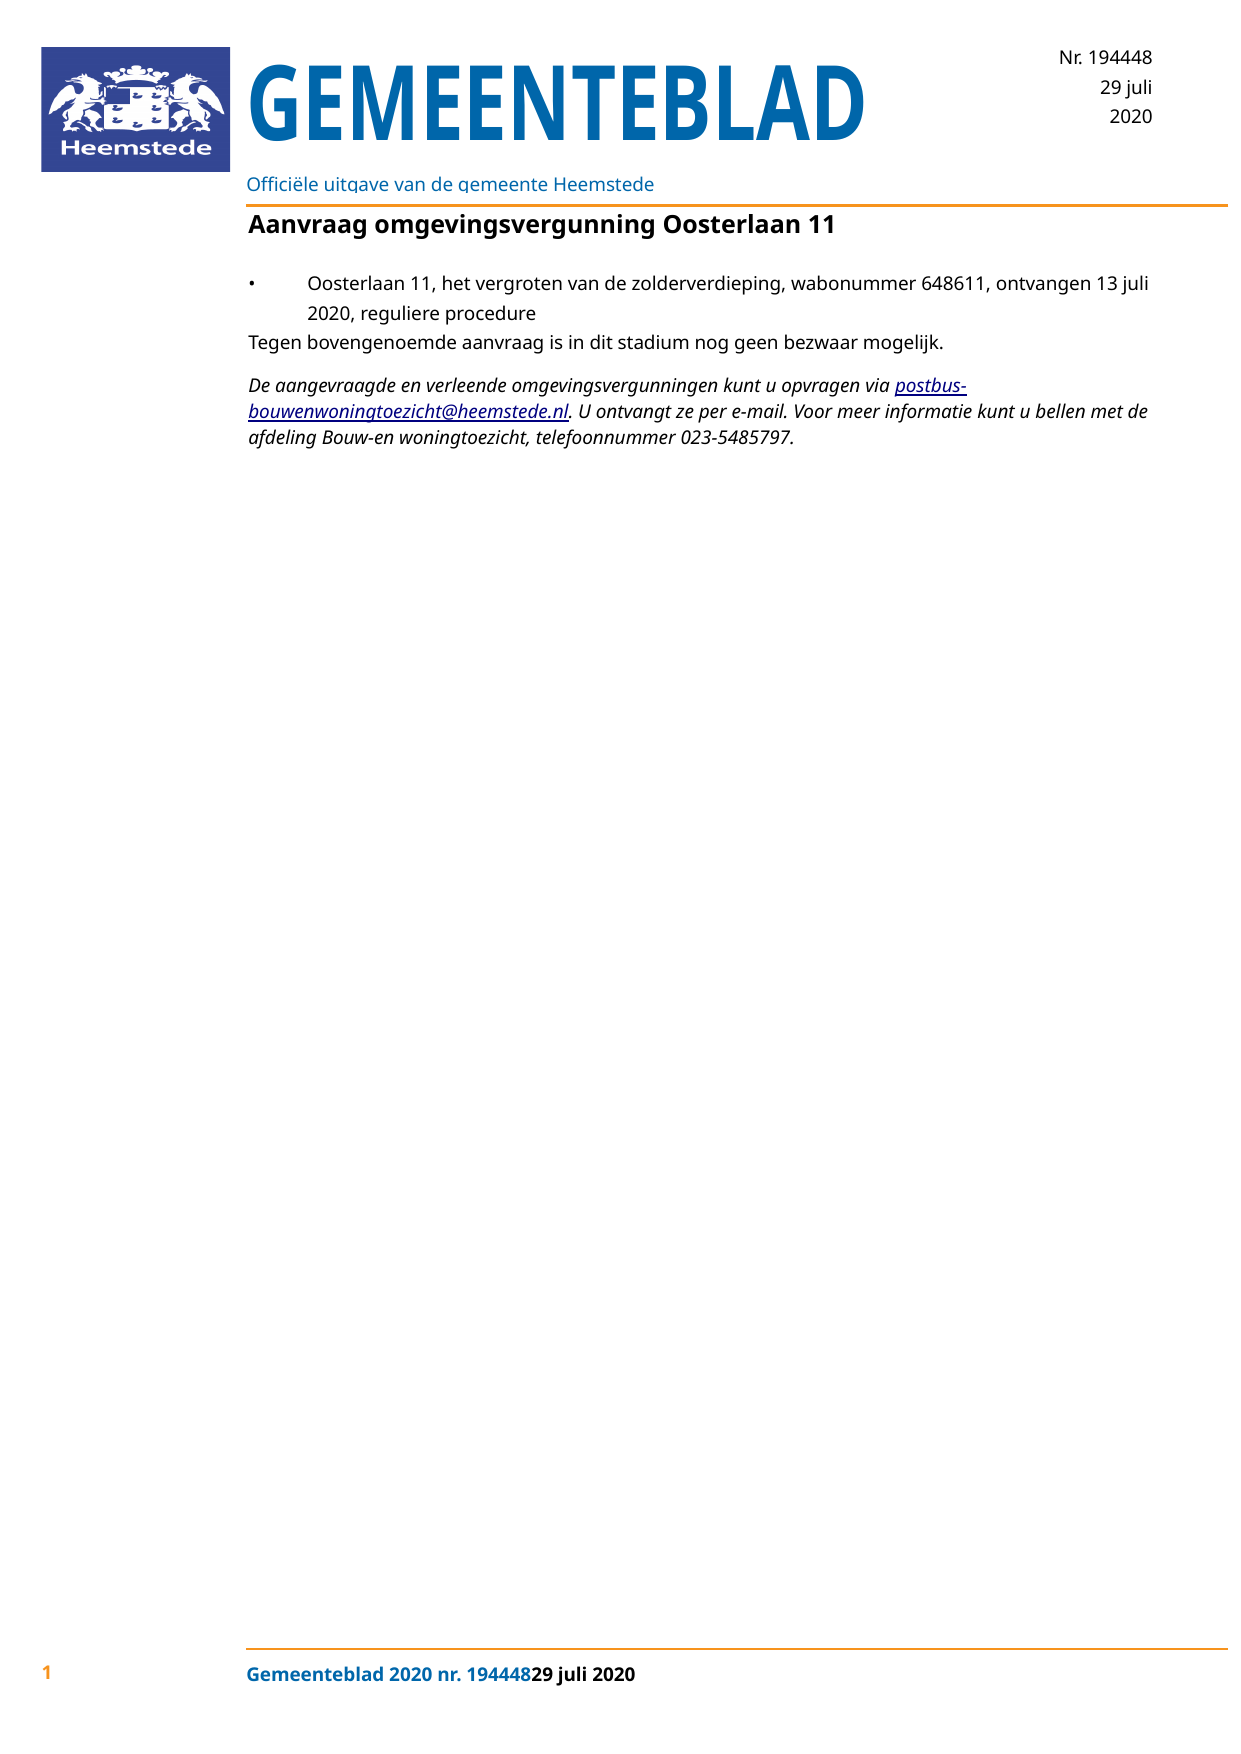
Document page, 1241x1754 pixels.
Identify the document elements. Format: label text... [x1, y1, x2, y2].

text Tegen bovengenoemde aanvraag is in dit stadium nog geen bezwaar mogelijk. [248, 329, 1152, 355]
picture [41, 47, 231, 172]
list Oosterlaan 11, het vergroten van de zolderverdieping, wabonummer 648611, ontvangen 13 juli 2020, reguliere procedure [248, 270, 1152, 326]
text De aangevraagde en verleende omgevingsvergunningen kunt u opvragen via postbus-bouwenwoningtoezicht@heemstede.nl. U ontvangt ze per e-mail. Voor meer informatie kunt u bellen met de afdeling Bouw-en woningtoezicht, telefoonnummer 023-5485797. [248, 373, 1152, 450]
text Aanvraag omgevingsvergunning Oosterlaan 11 [248, 207, 1152, 241]
